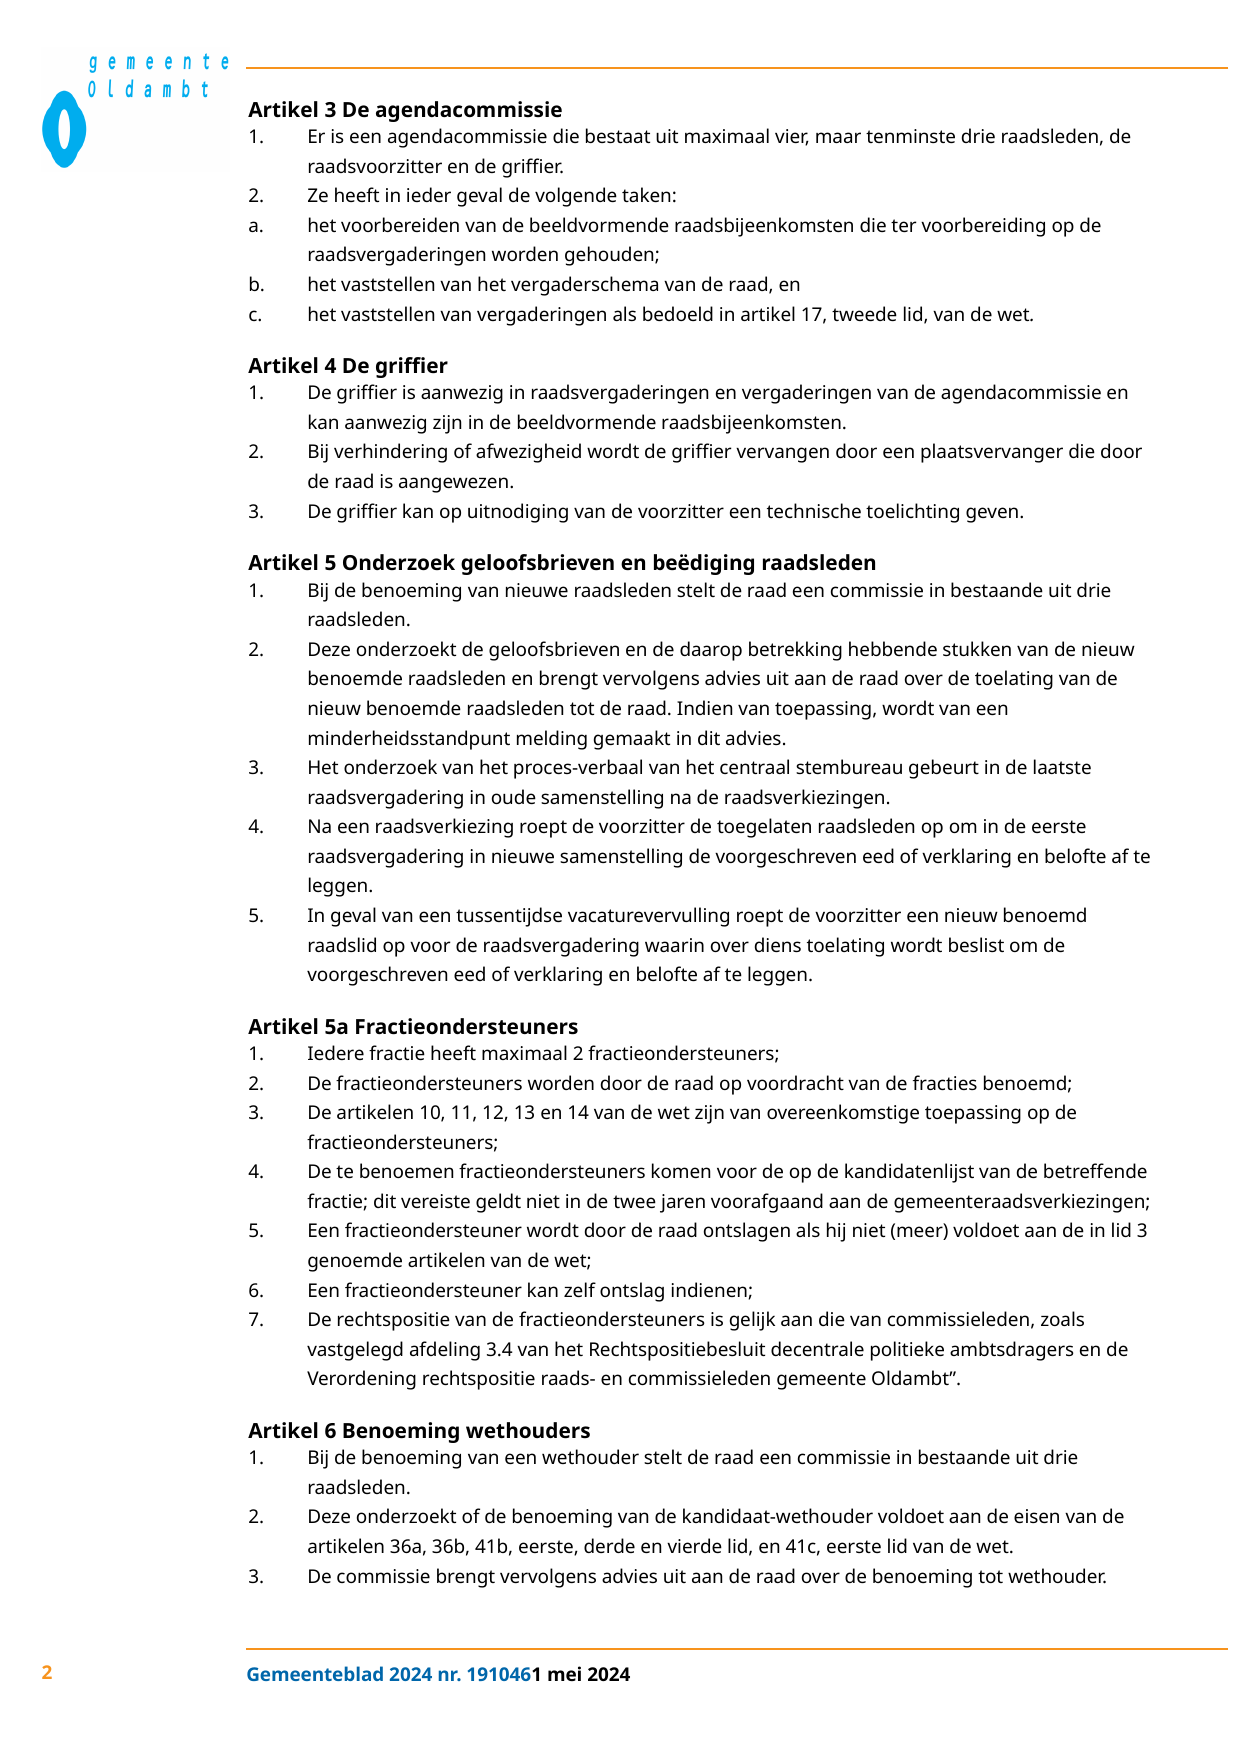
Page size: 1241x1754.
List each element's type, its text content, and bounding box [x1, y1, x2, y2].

list Deze onderzoekt de geloofsbrieven en de daarop betrekking hebbende stukken van de nieuw benoemde raadsleden en brengt vervolgens advies uit aan de raad over de toelating van de nieuw benoemde raadsleden tot de raad. Indien van toepassing, wordt van een minderheidsstandpunt melding gemaakt in dit advies. [248, 636, 1152, 750]
list Iedere fractie heeft maximaal 2 fractieondersteuners; [248, 1040, 1152, 1066]
list De artikelen 10, 11, 12, 13 en 14 van de wet zijn van overeenkomstige toepassing op de fractieondersteuners; [248, 1099, 1152, 1155]
list De griffier kan op uitnodiging van de voorzitter een technische toelichting geven. [248, 498, 1152, 524]
text Artikel 3 De agendacommissie [248, 95, 1152, 123]
text Artikel 5 Onderzoek geloofsbrieven en beëdiging raadsleden [248, 548, 1152, 577]
list De commissie brengt vervolgens advies uit aan de raad over de benoeming tot wethouder. [248, 1563, 1152, 1588]
list De te benoemen fractieondersteuners komen voor de op de kandidatenlijst van de betreffende fractie; dit vereiste geldt niet in de twee jaren voorafgaand aan de gemeenteraadsverkiezingen; [248, 1158, 1152, 1214]
picture [41, 47, 231, 172]
text Artikel 6 Benoeming wethouders [248, 1416, 1152, 1444]
list Bij de benoeming van nieuwe raadsleden stelt de raad een commissie in bestaande uit drie raadsleden. [248, 577, 1152, 632]
list De griffier is aanwezig in raadsvergaderingen en vergaderingen van de agendacommissie en kan aanwezig zijn in de beeldvormende raadsbijeenkomsten. [248, 379, 1152, 435]
list In geval van een tussentijdse vacaturevervulling roept de voorzitter een nieuw benoemd raadslid op voor de raadsvergadering waarin over diens toelating wordt beslist om de voorgeschreven eed of verklaring en belofte af te leggen. [248, 902, 1152, 987]
list Het onderzoek van het proces-verbaal van het centraal stembureau gebeurt in de laatste raadsvergadering in oude samenstelling na de raadsverkiezingen. [248, 754, 1152, 809]
list het vaststellen van vergaderingen als bedoeld in artikel 17, tweede lid, van de wet. [248, 301, 1152, 326]
text Artikel 5a Fractieondersteuners [248, 1012, 1152, 1040]
list Bij verhindering of afwezigheid wordt de griffier vervangen door een plaatsvervanger die door de raad is aangewezen. [248, 439, 1152, 494]
list De fractieondersteuners worden door de raad op voordracht van de fracties benoemd; [248, 1070, 1152, 1096]
list Deze onderzoekt of de benoeming van de kandidaat-wethouder voldoet aan de eisen van de artikelen 36a, 36b, 41b, eerste, derde en vierde lid, en 41c, eerste lid van de wet. [248, 1504, 1152, 1559]
list het vaststellen van het vergaderschema van de raad, en [248, 271, 1152, 297]
list het voorbereiden van de beeldvormende raadsbijeenkomsten die ter voorbereiding op de raadsvergaderingen worden gehouden; [248, 212, 1152, 267]
list Een fractieondersteuner wordt door de raad ontslagen als hij niet (meer) voldoet aan de in lid 3 genoemde artikelen van de wet; [248, 1218, 1152, 1273]
text Artikel 4 De griffier [248, 351, 1152, 379]
list Bij de benoeming van een wethouder stelt de raad een commissie in bestaande uit drie raadsleden. [248, 1444, 1152, 1500]
list Ze heeft in ieder geval de volgende taken: [248, 182, 1152, 208]
list Er is een agendacommissie die bestaat uit maximaal vier, maar tenminste drie raadsleden, de raadsvoorzitter en de griffier. [248, 123, 1152, 178]
list De rechtspositie van de fractieondersteuners is gelijk aan die van commissieleden, zoals vastgelegd afdeling 3.4 van het Rechtspositiebesluit decentrale politieke ambtsdragers en de Verordening rechtspositie raads- en commissieleden gemeente Oldambt”. [248, 1306, 1152, 1391]
list Een fractieondersteuner kan zelf ontslag indienen; [248, 1277, 1152, 1303]
list Na een raadsverkiezing roept de voorzitter de toegelaten raadsleden op om in de eerste raadsvergadering in nieuwe samenstelling de voorgeschreven eed of verklaring en belofte af te leggen. [248, 813, 1152, 898]
